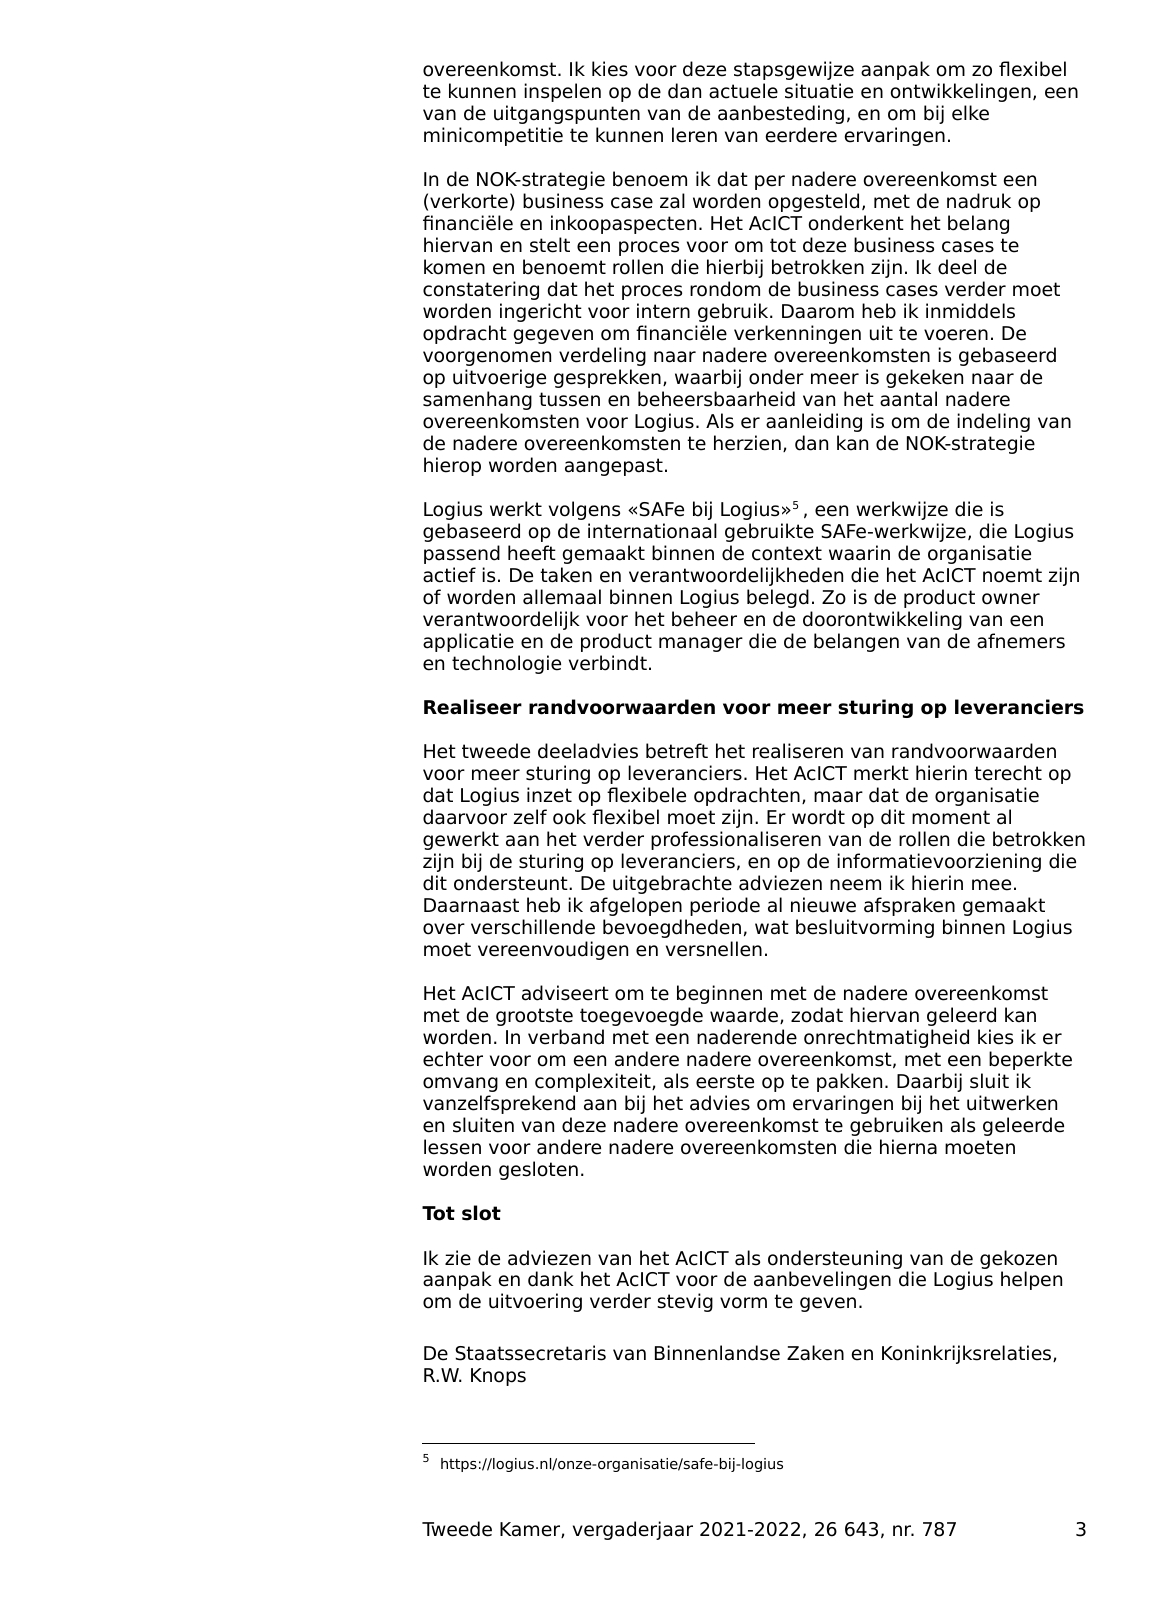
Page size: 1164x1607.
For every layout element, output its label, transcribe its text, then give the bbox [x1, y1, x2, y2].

text Logius werkt volgens «SAFe bij Logius», een werkwijze die is gebaseerd op de internationaal gebruikte SAFe-werkwijze, die Logius passend heeft gemaakt binnen de context waarin de organisatie actief is. De taken en verantwoordelijkheden die het AcICT noemt zijn of worden allemaal binnen Logius belegd. Zo is de product owner verantwoordelijk voor het beheer en de doorontwikkeling van een applicatie en de product manager die de belangen van de afnemers en technologie verbindt. [422, 499, 1087, 675]
text https://logius.nl/onze-organisatie/safe-bij-logius [422, 1452, 1087, 1474]
text Het AcICT adviseert om te beginnen met de nadere overeenkomst met de grootste toegevoegde waarde, zodat hiervan geleerd kan worden. In verband met een naderende onrechtmatigheid kies ik er echter voor om een andere nadere overeenkomst, met een beperkte omvang en complexiteit, als eerste op te pakken. Daarbij sluit ik vanzelfsprekend aan bij het advies om ervaringen bij het uitwerken en sluiten van deze nadere overeenkomst te gebruiken als geleerde lessen voor andere nadere overeenkomsten die hierna moeten worden gesloten. [422, 983, 1087, 1181]
text In de NOK-strategie benoem ik dat per nadere overeenkomst een (verkorte) business case zal worden opgesteld, met de nadruk op financiële en inkoopaspecten. Het AcICT onderkent het belang hiervan en stelt een proces voor om tot deze business cases te komen en benoemt rollen die hierbij betrokken zijn. Ik deel de constatering dat het proces rondom de business cases verder moet worden ingericht voor intern gebruik. Daarom heb ik inmiddels opdracht gegeven om financiële verkenningen uit te voeren. De voorgenomen verdeling naar nadere overeenkomsten is gebaseerd op uitvoerige gesprekken, waarbij onder meer is gekeken naar de samenhang tussen en beheersbaarheid van het aantal nadere overeenkomsten voor Logius. Als er aanleiding is om de indeling van de nadere overeenkomsten te herzien, dan kan de NOK-strategie hierop worden aangepast. [422, 169, 1087, 477]
subtitle Tot slot [422, 1203, 1087, 1225]
text overeenkomst. Ik kies voor deze stapsgewijze aanpak om zo flexibel te kunnen inspelen op de dan actuele situatie en ontwikkelingen, een van de uitgangspunten van de aanbesteding, en om bij elke minicompetitie te kunnen leren van eerdere ervaringen. [422, 59, 1087, 147]
subtitle Realiseer randvoorwaarden voor meer sturing op leveranciers [422, 697, 1087, 719]
text Het tweede deeladvies betreft het realiseren van randvoorwaarden voor meer sturing op leveranciers. Het AcICT merkt hierin terecht op dat Logius inzet op flexibele opdrachten, maar dat de organisatie daarvoor zelf ook flexibel moet zijn. Er wordt op dit moment al gewerkt aan het verder professionaliseren van de rollen die betrokken zijn bij de sturing op leveranciers, en op de informatievoorziening die dit ondersteunt. De uitgebrachte adviezen neem ik hierin mee. Daarnaast heb ik afgelopen periode al nieuwe afspraken gemaakt over verschillende bevoegdheden, wat besluitvorming binnen Logius moet vereenvoudigen en versnellen. [422, 741, 1087, 961]
text De Staatssecretaris van Binnenlandse Zaken en Koninkrijksrelaties, R.W. Knops [422, 1343, 1087, 1387]
text Ik zie de adviezen van het AcICT als ondersteuning van de gekozen aanpak en dank het AcICT voor de aanbevelingen die Logius helpen om de uitvoering verder stevig vorm te geven. [422, 1247, 1087, 1313]
